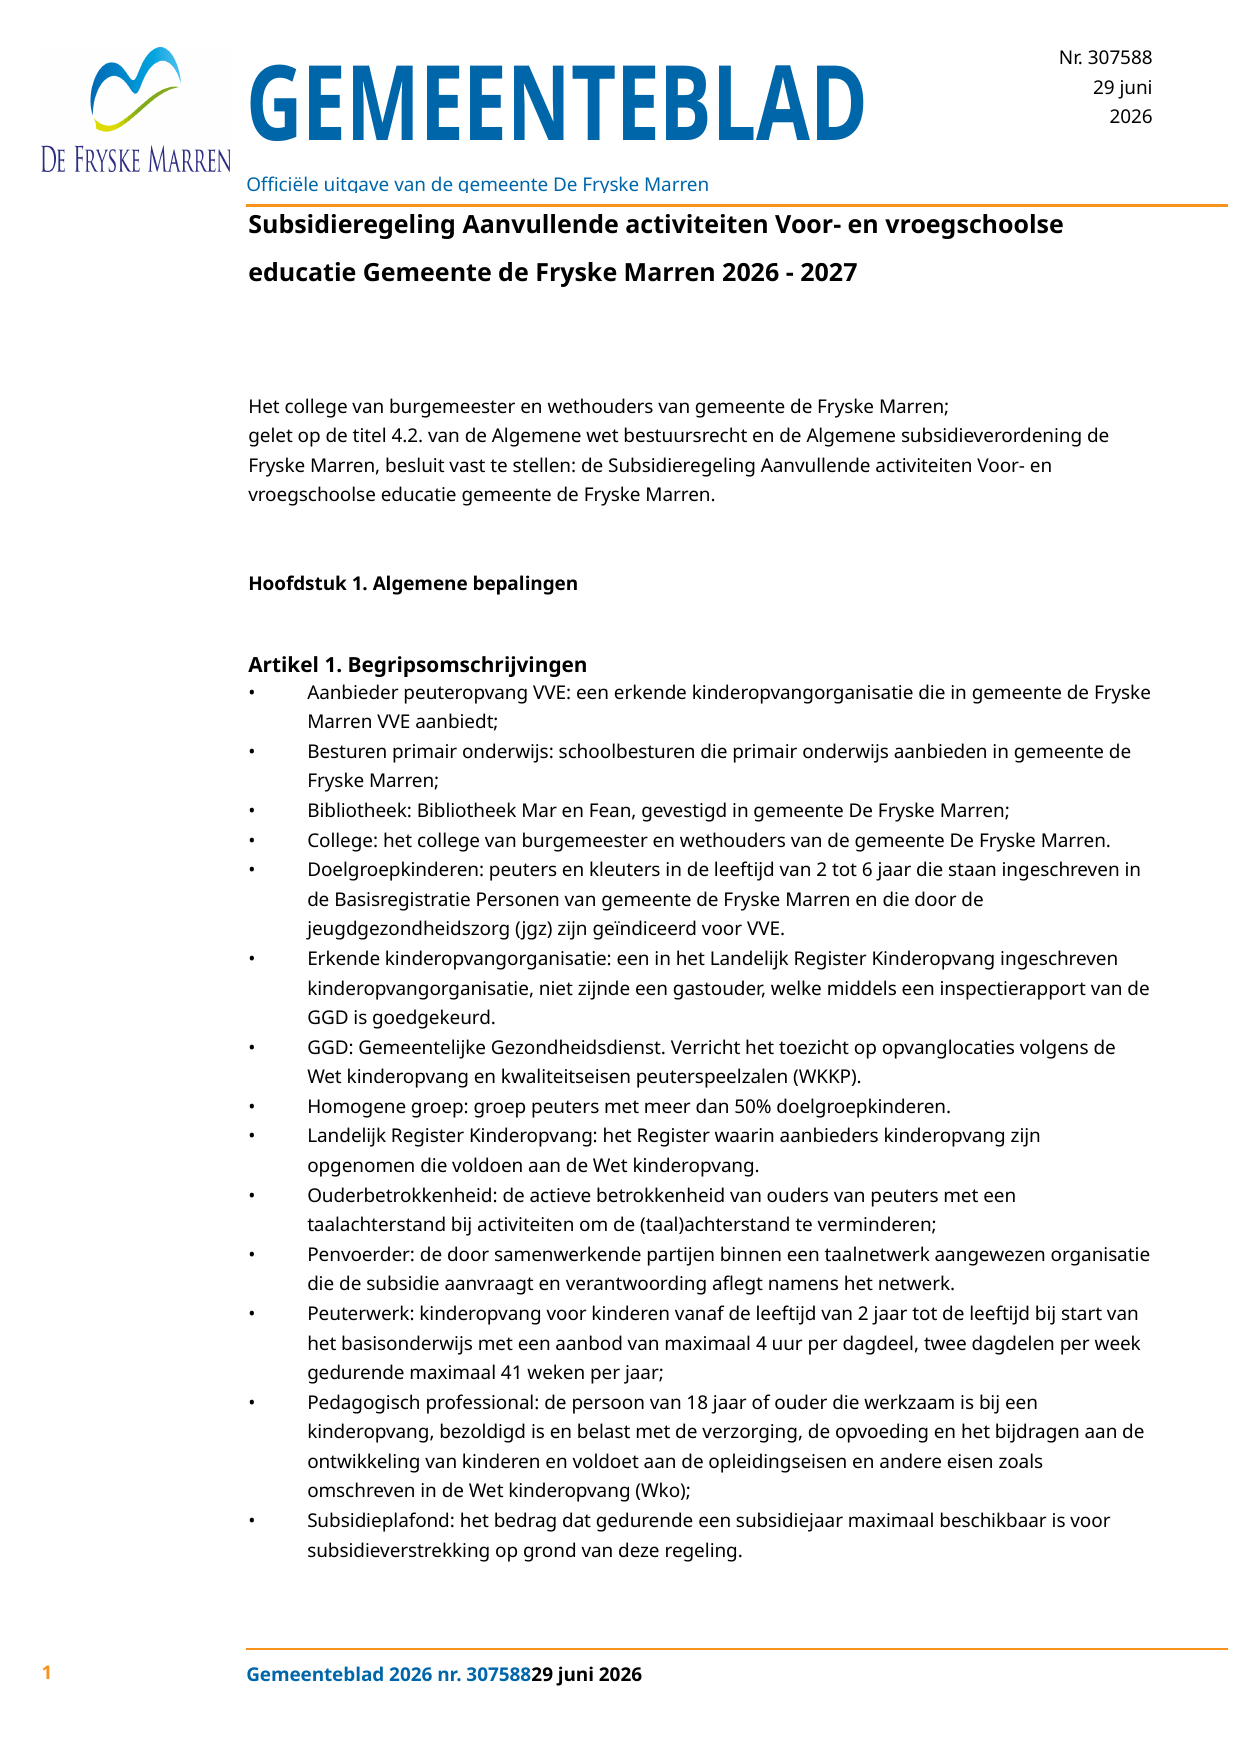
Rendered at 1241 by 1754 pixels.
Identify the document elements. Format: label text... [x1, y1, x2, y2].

text Het college van burgemeester en wethouders van gemeente de Fryske Marren; [248, 393, 1152, 419]
list Ouderbetrokkenheid: de actieve betrokkenheid van ouders van peuters met een taalachterstand bij activiteiten om de (taal)achterstand te verminderen; [248, 1182, 1152, 1237]
list Subsidieplafond: het bedrag dat gedurende een subsidiejaar maximaal beschikbaar is voor subsidieverstrekking op grond van deze regeling. [248, 1507, 1152, 1562]
picture [41, 47, 231, 172]
text gelet op de titel 4.2. van de Algemene wet bestuursrecht en de Algemene subsidieverordening de Fryske Marren, besluit vast te stellen: de Subsidieregeling Aanvullende activiteiten Voor- en vroegschoolse educatie gemeente de Fryske Marren. [248, 422, 1152, 507]
list Doelgroepkinderen: peuters en kleuters in de leeftijd van 2 tot 6 jaar die staan ingeschreven in de Basisregistratie Personen van gemeente de Fryske Marren en die door de jeugdgezondheidszorg (jgz) zijn geïndiceerd voor VVE. [248, 856, 1152, 941]
list GGD: Gemeentelijke Gezondheidsdienst. Verricht het toezicht op opvanglocaties volgens de Wet kinderopvang en kwaliteitseisen peuterspeelzalen (WKKP). [248, 1034, 1152, 1089]
list Landelijk Register Kinderopvang: het Register waarin aanbieders kinderopvang zijn opgenomen die voldoen aan de Wet kinderopvang. [248, 1123, 1152, 1178]
list Erkende kinderopvangorganisatie: een in het Landelijk Register Kinderopvang ingeschreven kinderopvangorganisatie, niet zijnde een gastouder, welke middels een inspectierapport van de GGD is goedgekeurd. [248, 945, 1152, 1030]
text Hoofdstuk 1. Algemene bepalingen [248, 570, 1152, 596]
list Peuterwerk: kinderopvang voor kinderen vanaf de leeftijd van 2 jaar tot de leeftijd bij start van het basisonderwijs met een aanbod van maximaal 4 uur per dagdeel, twee dagdelen per week gedurende maximaal 41 weken per jaar; [248, 1300, 1152, 1385]
list Homogene groep: groep peuters met meer dan 50% doelgroepkinderen. [248, 1093, 1152, 1119]
text Artikel 1. Begripsomschrijvingen [248, 650, 1152, 679]
text Subsidieregeling Aanvullende activiteiten Voor- en vroegschoolse educatie Gemeente de Fryske Marren 2026 - 2027 [248, 207, 1152, 288]
list Aanbieder peuteropvang VVE: een erkende kinderopvangorganisatie die in gemeente de Fryske Marren VVE aanbiedt; [248, 679, 1152, 734]
list Bibliotheek: Bibliotheek Mar en Fean, gevestigd in gemeente De Fryske Marren; [248, 797, 1152, 823]
list Pedagogisch professional: de persoon van 18 jaar of ouder die werkzaam is bij een kinderopvang, bezoldigd is en belast met de verzorging, de opvoeding en het bijdragen aan de ontwikkeling van kinderen en voldoet aan de opleidingseisen en andere eisen zoals omschreven in de Wet kinderopvang (Wko); [248, 1389, 1152, 1503]
list Penvoerder: de door samenwerkende partijen binnen een taalnetwerk aangewezen organisatie die de subsidie aanvraagt en verantwoording aflegt namens het netwerk. [248, 1241, 1152, 1296]
list College: het college van burgemeester en wethouders van de gemeente De Fryske Marren. [248, 827, 1152, 852]
list Besturen primair onderwijs: schoolbesturen die primair onderwijs aanbieden in gemeente de Fryske Marren; [248, 738, 1152, 793]
